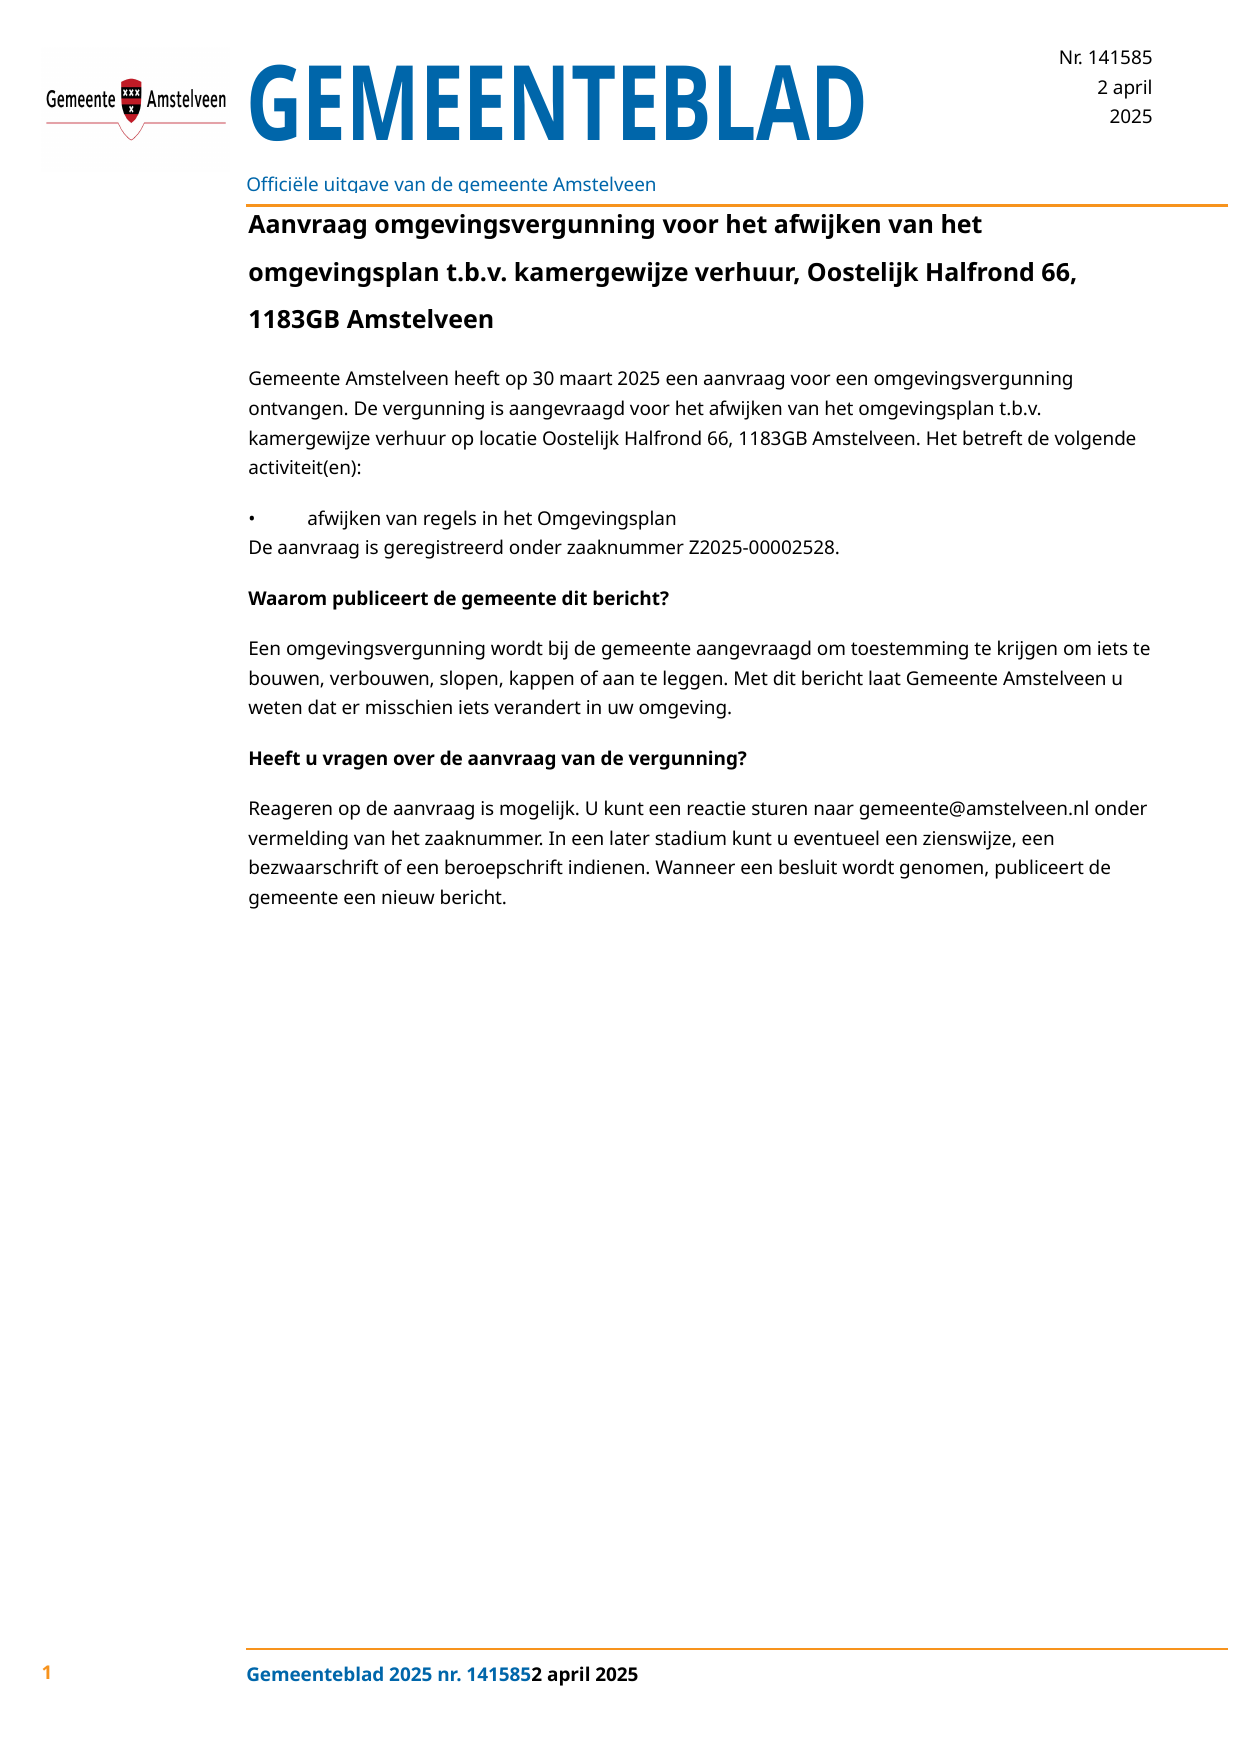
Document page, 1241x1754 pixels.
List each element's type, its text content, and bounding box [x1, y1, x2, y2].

text Waarom publiceert de gemeente dit bericht? [248, 585, 1152, 610]
text Een omgevingsvergunning wordt bij de gemeente aangevraagd om toestemming te krijgen om iets te bouwen, verbouwen, slopen, kappen of aan te leggen. Met dit bericht laat Gemeente Amstelveen u weten dat er misschien iets verandert in uw omgeving. [248, 635, 1152, 720]
text Reageren op de aanvraag is mogelijk. U kunt een reactie sturen naar gemeente@amstelveen.nl onder vermelding van het zaaknummer. In een later stadium kunt u eventueel een zienswijze, een bezwaarschrift of een beroepschrift indienen. Wanneer een besluit wordt genomen, publiceert de gemeente een nieuw bericht. [248, 795, 1152, 909]
picture [41, 47, 231, 172]
text Aanvraag omgevingsvergunning voor het afwijken van het omgevingsplan t.b.v. kamergewijze verhuur, Oostelijk Halfrond 66, 1183GB Amstelveen [248, 207, 1152, 336]
list afwijken van regels in het Omgevingsplan [248, 505, 1152, 530]
text Gemeente Amstelveen heeft op 30 maart 2025 een aanvraag voor een omgevingsvergunning ontvangen. De vergunning is aangevraagd voor het afwijken van het omgevingsplan t.b.v. kamergewijze verhuur op locatie Oostelijk Halfrond 66, 1183GB Amstelveen. Het betreft de volgende activiteit(en): [248, 366, 1152, 480]
text De aanvraag is geregistreerd onder zaaknummer Z2025-00002528. [248, 534, 1152, 560]
text Heeft u vragen over de aanvraag van de vergunning? [248, 745, 1152, 770]
